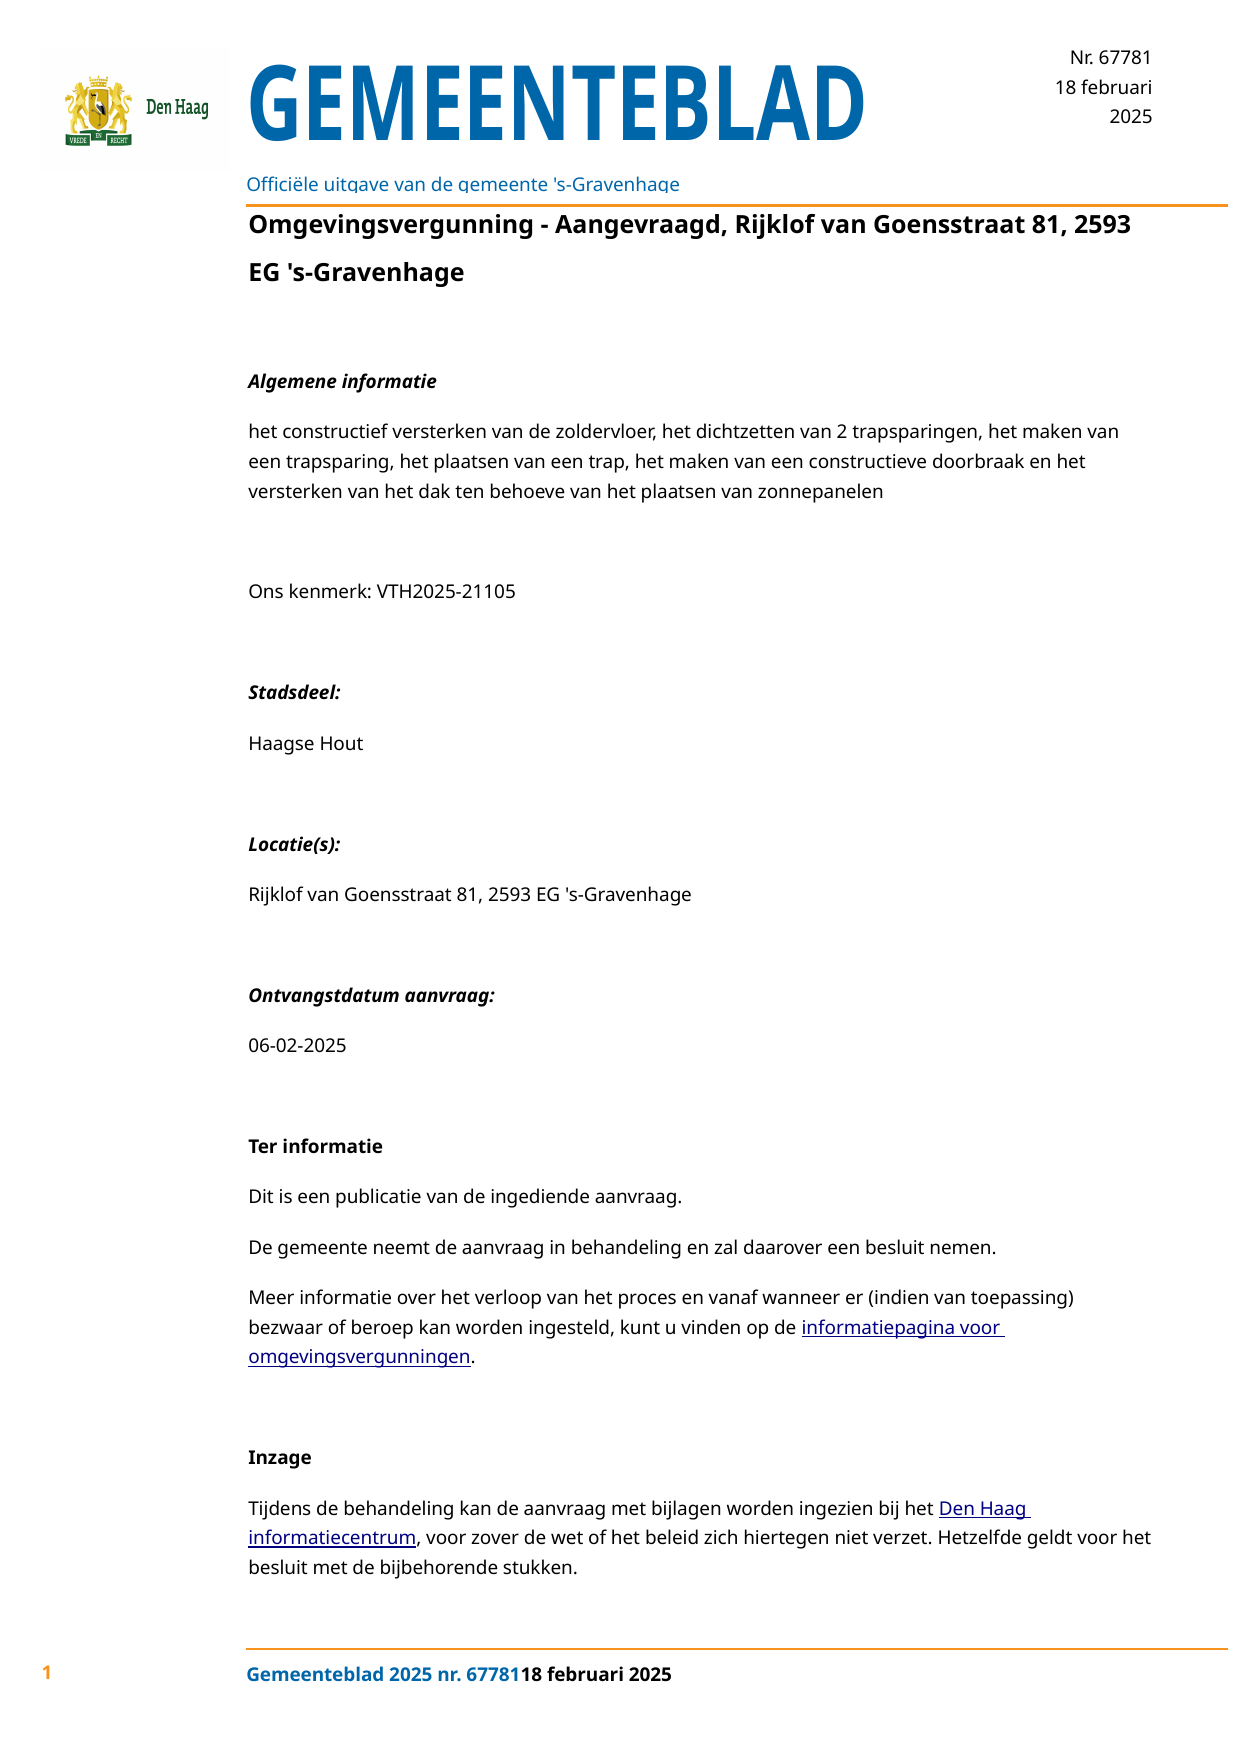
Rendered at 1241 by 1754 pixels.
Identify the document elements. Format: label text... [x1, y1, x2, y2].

text Omgevingsvergunning - Aangevraagd, Rijklof van Goensstraat 81, 2593 EG 's-Gravenhage [248, 207, 1152, 288]
text Algemene informatie [248, 368, 1152, 394]
text 06-02-2025 [248, 1032, 1152, 1058]
picture [41, 47, 231, 172]
text Dit is een publicatie van de ingediende aanvraag. [248, 1184, 1152, 1209]
text Tijdens de behandeling kan de aanvraag met bijlagen worden ingezien bij het Den Haag informatiecentrum, voor zover de wet of het beleid zich hiertegen niet verzet. Hetzelfde geldt voor het besluit met de bijbehorende stukken. [248, 1495, 1152, 1580]
text Stadsdeel: [248, 679, 1152, 705]
text Ons kenmerk: VTH2025-21105 [248, 579, 1152, 604]
text het constructief versterken van de zoldervloer, het dichtzetten van 2 trapsparingen, het maken van een trapsparing, het plaatsen van een trap, het maken van een constructieve doorbraak en het versterken van het dak ten behoeve van het plaatsen van zonnepanelen [248, 419, 1152, 504]
text Ontvangstdatum aanvraag: [248, 982, 1152, 1008]
text Locatie(s): [248, 831, 1152, 857]
text De gemeente neemt de aanvraag in behandeling en zal daarover een besluit nemen. [248, 1234, 1152, 1260]
text Inzage [248, 1444, 1152, 1470]
text Haagse Hout [248, 730, 1152, 756]
text Meer informatie over het verloop van het proces en vanaf wanneer er (indien van toepassing) bezwaar of beroep kan worden ingesteld, kunt u vinden op de informatiepagina voor omgevingsvergunningen. [248, 1284, 1152, 1369]
text Rijklof van Goensstraat 81, 2593 EG 's-Gravenhage [248, 881, 1152, 907]
text Ter informatie [248, 1133, 1152, 1159]
